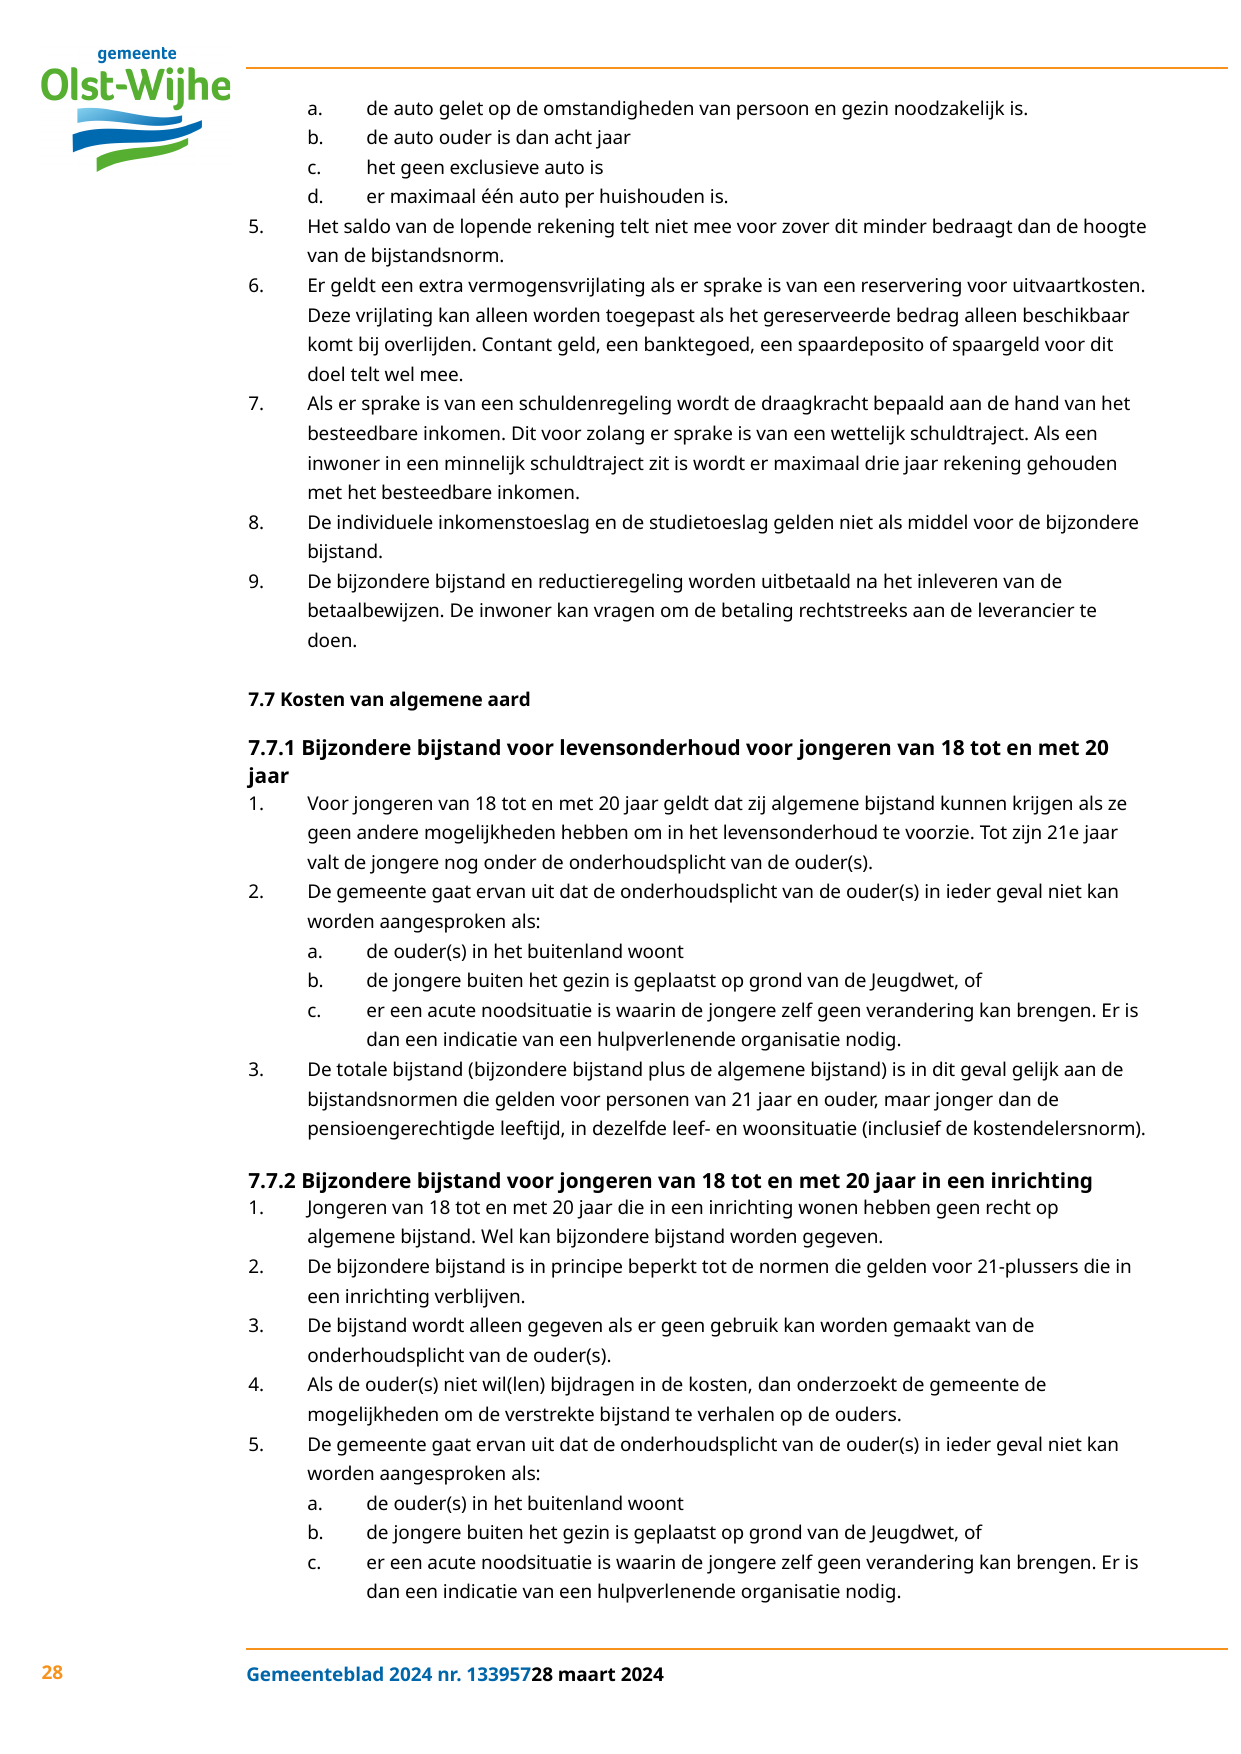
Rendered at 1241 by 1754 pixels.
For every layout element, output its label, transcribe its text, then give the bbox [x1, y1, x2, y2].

list het geen exclusieve auto is [307, 154, 1152, 180]
list Als er sprake is van een schuldenregeling wordt de draagkracht bepaald aan de hand van het besteedbare inkomen. Dit voor zolang er sprake is van een wettelijk schuldtraject. Als een inwoner in een minnelijk schuldtraject zit is wordt er maximaal drie jaar rekening gehouden met het besteedbare inkomen. [248, 391, 1152, 505]
list de jongere buiten het gezin is geplaatst op grond van de Jeugdwet, of [307, 967, 1152, 993]
list De bijstand wordt alleen gegeven als er geen gebruik kan worden gemaakt van de onderhoudsplicht van de ouder(s). [248, 1312, 1152, 1368]
text 7.7.1 Bijzondere bijstand voor levensonderhoud voor jongeren van 18 tot en met 20 jaar [248, 733, 1152, 790]
list De individuele inkomenstoeslag en de studietoeslag gelden niet als middel voor de bijzondere bijstand. [248, 509, 1152, 564]
list Er geldt een extra vermogensvrijlating als er sprake is van een reservering voor uitvaartkosten. Deze vrijlating kan alleen worden toegepast als het gereserveerde bedrag alleen beschikbaar komt bij overlijden. Contant geld, een banktegoed, een spaardeposito of spaargeld voor dit doel telt wel mee. [248, 272, 1152, 387]
list Voor jongeren van 18 tot en met 20 jaar geldt dat zij algemene bijstand kunnen krijgen als ze geen andere mogelijkheden hebben om in het levensonderhoud te voorzie. Tot zijn 21e jaar valt de jongere nog onder de onderhoudsplicht van de ouder(s). [248, 790, 1152, 875]
list er maximaal één auto per huishouden is. [307, 183, 1152, 209]
picture [41, 47, 231, 172]
list De bijzondere bijstand is in principe beperkt tot de normen die gelden voor 21-plussers die in een inrichting verblijven. [248, 1253, 1152, 1309]
list de ouder(s) in het buitenland woont [307, 1490, 1152, 1516]
list er een acute noodsituatie is waarin de jongere zelf geen verandering kan brengen. Er is dan een indicatie van een hulpverlenende organisatie nodig. [307, 997, 1152, 1052]
list De gemeente gaat ervan uit dat de onderhoudsplicht van de ouder(s) in ieder geval niet kan worden aangesproken als: [248, 879, 1152, 934]
list Als de ouder(s) niet wil(len) bijdragen in de kosten, dan onderzoekt de gemeente de mogelijkheden om de verstrekte bijstand te verhalen op de ouders. [248, 1372, 1152, 1427]
list de ouder(s) in het buitenland woont [307, 938, 1152, 963]
list Jongeren van 18 tot en met 20 jaar die in een inrichting wonen hebben geen recht op algemene bijstand. Wel kan bijzondere bijstand worden gegeven. [248, 1194, 1152, 1249]
list de auto ouder is dan acht jaar [307, 124, 1152, 150]
list De totale bijstand (bijzondere bijstand plus de algemene bijstand) is in dit geval gelijk aan de bijstandsnormen die gelden voor personen van 21 jaar en ouder, maar jonger dan de pensioengerechtigde leeftijd, in dezelfde leef- en woonsituatie (inclusief de kostendelersnorm). [248, 1056, 1152, 1141]
list de jongere buiten het gezin is geplaatst op grond van de Jeugdwet, of [307, 1519, 1152, 1545]
list de auto gelet op de omstandigheden van persoon en gezin noodzakelijk is. [307, 95, 1152, 121]
list er een acute noodsituatie is waarin de jongere zelf geen verandering kan brengen. Er is dan een indicatie van een hulpverlenende organisatie nodig. [307, 1549, 1152, 1604]
text 7.7.2 Bijzondere bijstand voor jongeren van 18 tot en met 20 jaar in een inrichting [248, 1166, 1152, 1194]
list De bijzondere bijstand en reductieregeling worden uitbetaald na het inleveren van de betaalbewijzen. De inwoner kan vragen om de betaling rechtstreeks aan de leverancier te doen. [248, 568, 1152, 653]
list De gemeente gaat ervan uit dat de onderhoudsplicht van de ouder(s) in ieder geval niet kan worden aangesproken als: [248, 1431, 1152, 1486]
list Het saldo van de lopende rekening telt niet mee voor zover dit minder bedraagt dan de hoogte van de bijstandsnorm. [248, 213, 1152, 268]
text 7.7 Kosten van algemene aard [248, 686, 1152, 712]
